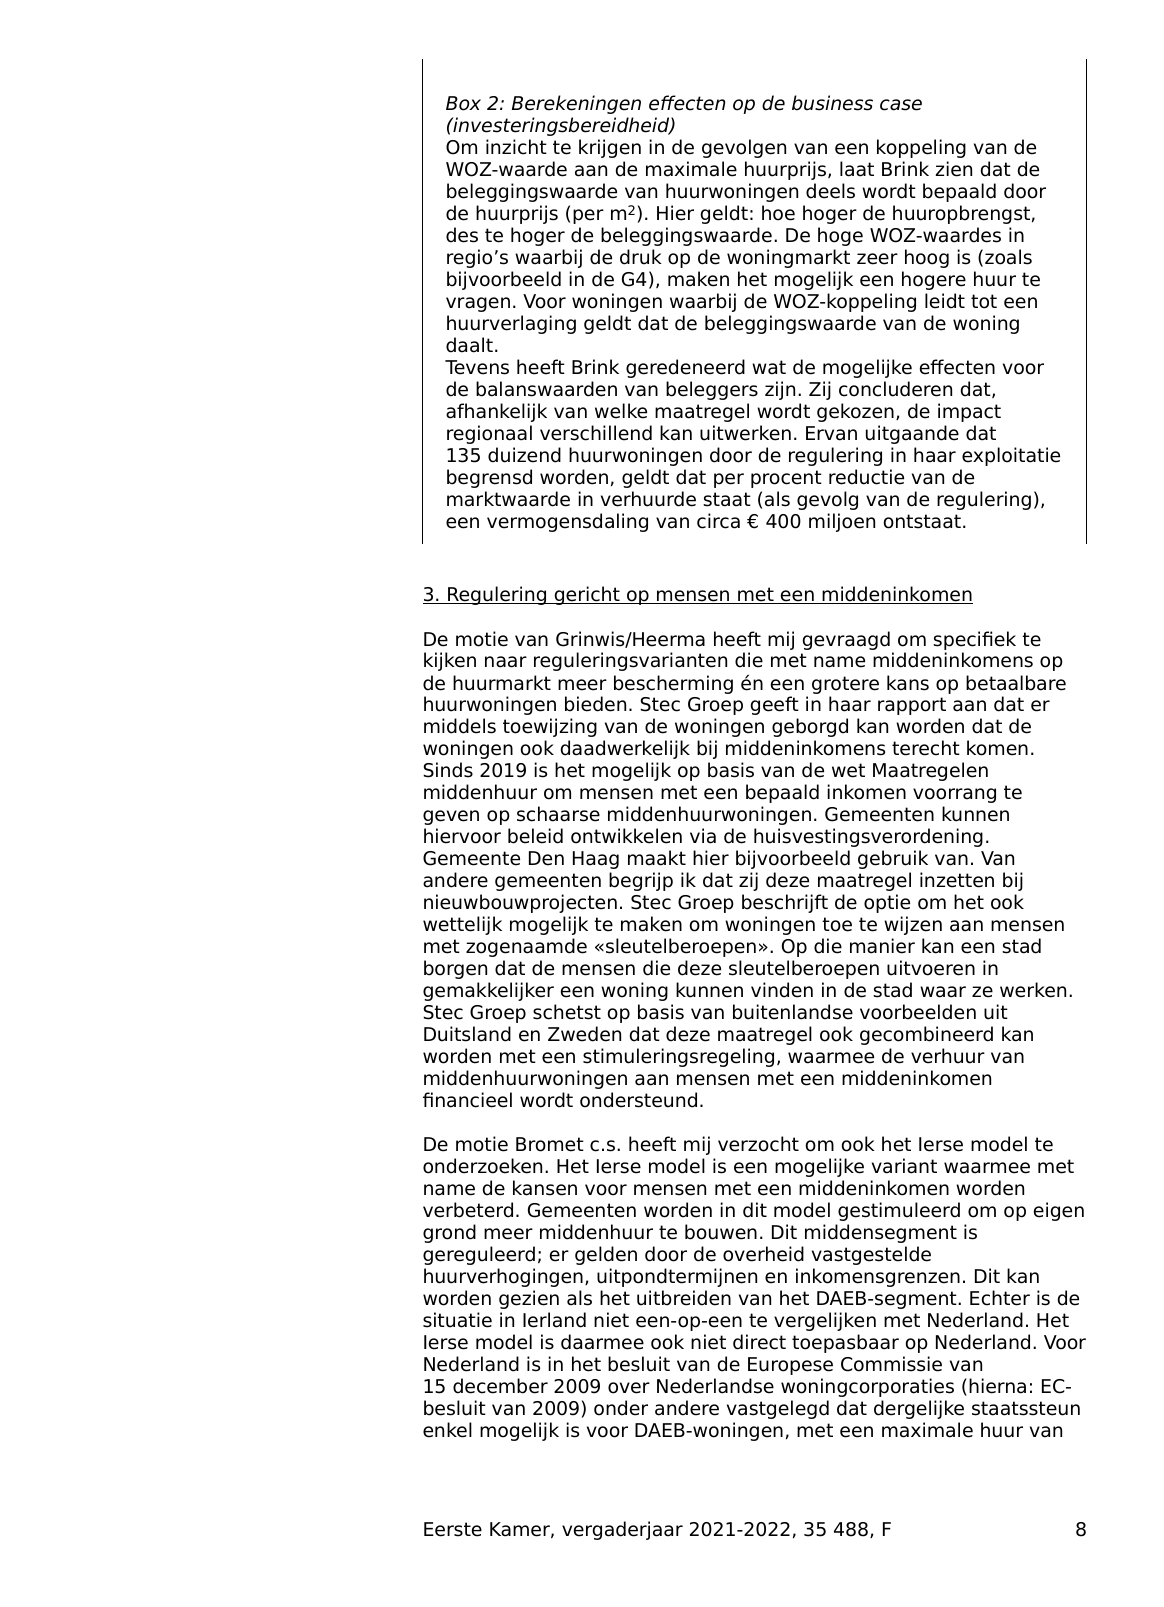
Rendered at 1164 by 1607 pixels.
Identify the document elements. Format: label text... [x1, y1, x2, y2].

table_header Box 2: Berekeningen effecten op de business case (investeringsbereidheid) Om inzicht te krijgen in de gevolgen van een koppeling van de WOZ-waarde aan de maximale huurprijs, laat Brink zien dat de beleggingswaarde van huurwoningen deels wordt bepaald door de huurprijs (per m2). Hier geldt: hoe hoger de huuropbrengst, des te hoger de beleggingswaarde. De hoge WOZ-waardes in regio’s waarbij de druk op de woningmarkt zeer hoog is (zoals bijvoorbeeld in de G4), maken het mogelijk een hogere huur te vragen. Voor woningen waarbij de WOZ-koppeling leidt tot een huurverlaging geldt dat de beleggingswaarde van de woning daalt. Tevens heeft Brink geredeneerd wat de mogelijke effecten voor de balanswaarden van beleggers zijn. Zij concluderen dat, afhankelijk van welke maatregel wordt gekozen, de impact regionaal verschillend kan uitwerken. Ervan uitgaande dat 135 duizend huurwoningen door de regulering in haar exploitatie begrensd worden, geldt dat per procent reductie van de marktwaarde in verhuurde staat (als gevolg van de regulering), een vermogensdaling van circa € 400 miljoen ontstaat. [423, 59, 1086, 544]
subtitle 3. Regulering gericht op mensen met een middeninkomen [422, 584, 1087, 606]
text De motie van Grinwis/Heerma heeft mij gevraagd om specifiek te kijken naar reguleringsvarianten die met name middeninkomens op de huurmarkt meer bescherming én een grotere kans op betaalbare huurwoningen bieden. Stec Groep geeft in haar rapport aan dat er middels toewijzing van de woningen geborgd kan worden dat de woningen ook daadwerkelijk bij middeninkomens terecht komen. Sinds 2019 is het mogelijk op basis van de wet Maatregelen middenhuur om mensen met een bepaald inkomen voorrang te geven op schaarse middenhuurwoningen. Gemeenten kunnen hiervoor beleid ontwikkelen via de huisvestingsverordening. Gemeente Den Haag maakt hier bijvoorbeeld gebruik van. Van andere gemeenten begrijp ik dat zij deze maatregel inzetten bij nieuwbouwprojecten. Stec Groep beschrijft de optie om het ook wettelijk mogelijk te maken om woningen toe te wijzen aan mensen met zogenaamde «sleutelberoepen». Op die manier kan een stad borgen dat de mensen die deze sleutelberoepen uitvoeren in gemakkelijker een woning kunnen vinden in de stad waar ze werken. Stec Groep schetst op basis van buitenlandse voorbeelden uit Duitsland en Zweden dat deze maatregel ook gecombineerd kan worden met een stimuleringsregeling, waarmee de verhuur van middenhuurwoningen aan mensen met een middeninkomen financieel wordt ondersteund. [422, 628, 1087, 1112]
text De motie Bromet c.s. heeft mij verzocht om ook het Ierse model te onderzoeken. Het Ierse model is een mogelijke variant waarmee met name de kansen voor mensen met een middeninkomen worden verbeterd. Gemeenten worden in dit model gestimuleerd om op eigen grond meer middenhuur te bouwen. Dit middensegment is gereguleerd; er gelden door de overheid vastgestelde huurverhogingen, uitpondtermijnen en inkomensgrenzen. Dit kan worden gezien als het uitbreiden van het DAEB-segment. Echter is de situatie in Ierland niet een-op-een te vergelijken met Nederland. Het Ierse model is daarmee ook niet direct toepasbaar op Nederland. Voor Nederland is in het besluit van de Europese Commissie van 15 december 2009 over Nederlandse woningcorporaties (hierna: EC-besluit van 2009) onder andere vastgelegd dat dergelijke staatssteun enkel mogelijk is voor DAEB-woningen, met een maximale huur van [422, 1134, 1087, 1442]
